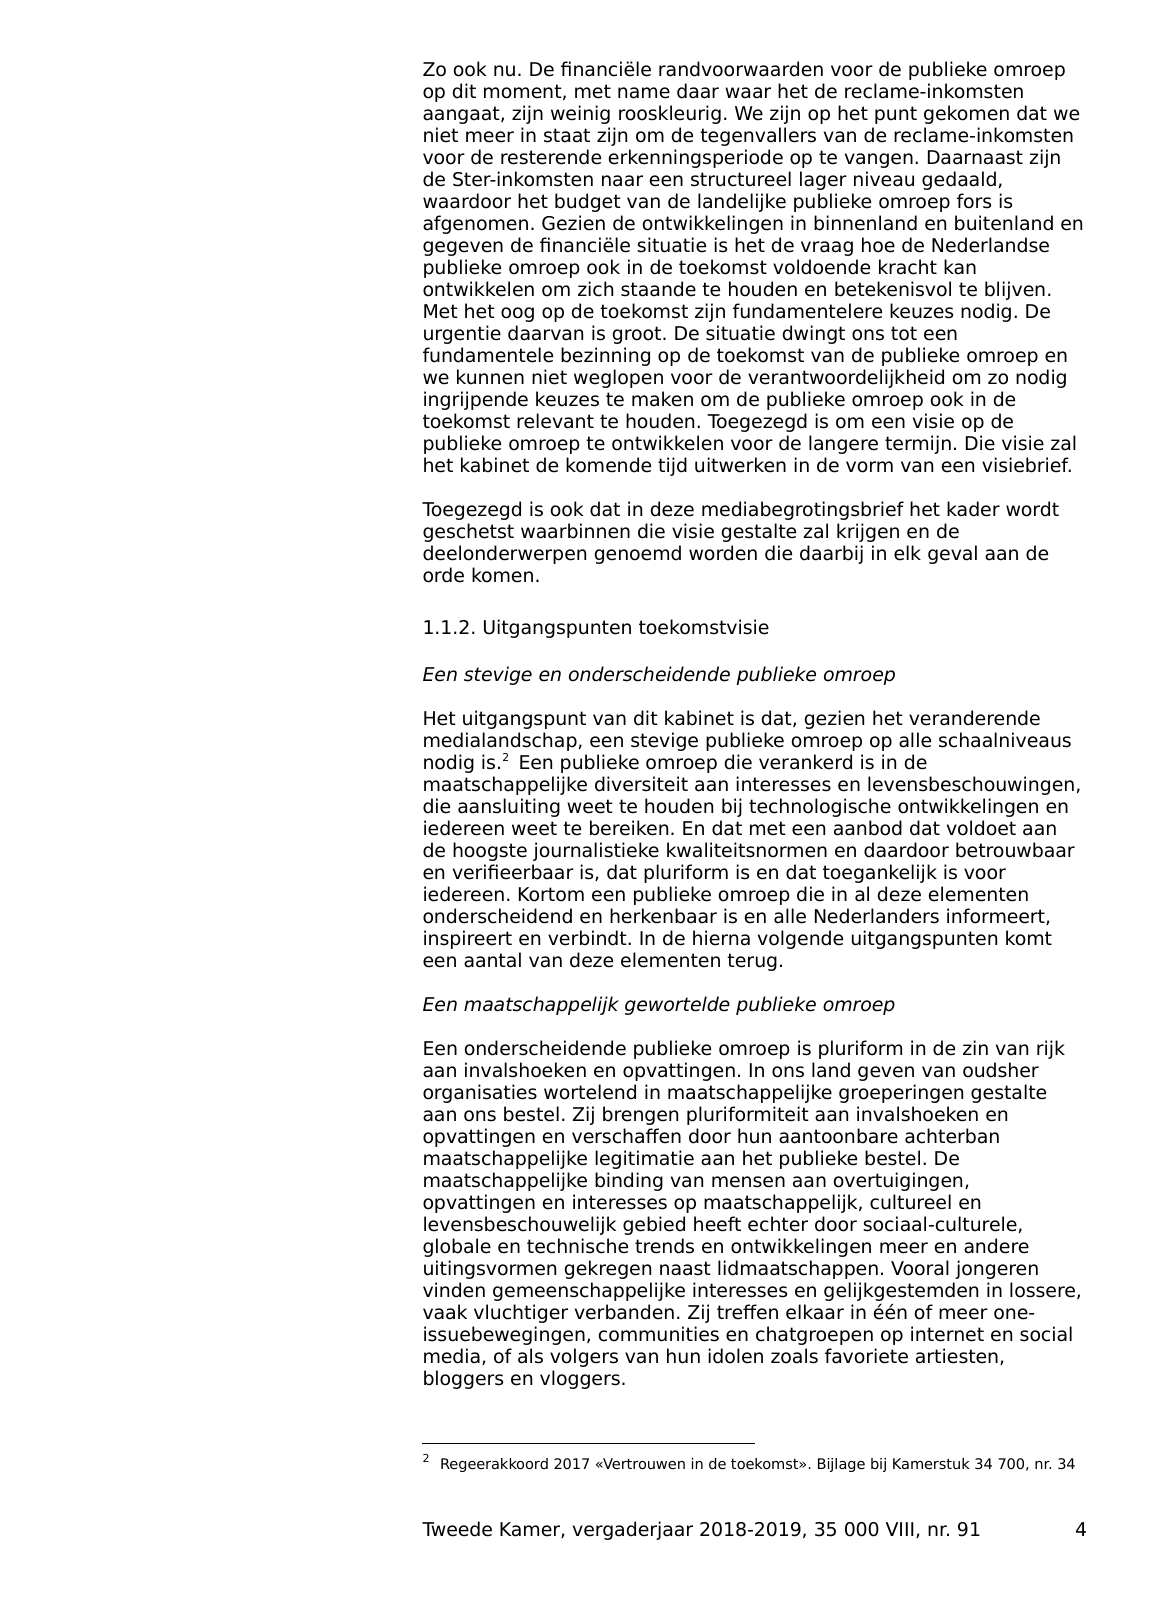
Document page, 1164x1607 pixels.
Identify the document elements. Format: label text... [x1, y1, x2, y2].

text Een onderscheidende publieke omroep is pluriform in de zin van rijk aan invalshoeken en opvattingen. In ons land geven van oudsher organisaties wortelend in maatschappelijke groeperingen gestalte aan ons bestel. Zij brengen pluriformiteit aan invalshoeken en opvattingen en verschaffen door hun aantoonbare achterban maatschappelijke legitimatie aan het publieke bestel. De maatschappelijke binding van mensen aan overtuigingen, opvattingen en interesses op maatschappelijk, cultureel en levensbeschouwelijk gebied heeft echter door sociaal-culturele, globale en technische trends en ontwikkelingen meer en andere uitingsvormen gekregen naast lidmaatschappen. Vooral jongeren vinden gemeenschappelijke interesses en gelijkgestemden in lossere, vaak vluchtiger verbanden. Zij treffen elkaar in één of meer one-issuebewegingen, communities en chatgroepen op internet en social media, of als volgers van hun idolen zoals favoriete artiesten, bloggers en vloggers. [422, 1038, 1087, 1390]
text Regeerakkoord 2017 «Vertrouwen in de toekomst». Bijlage bij Kamerstuk 34 700, nr. 34 [422, 1452, 1087, 1474]
text Het uitgangspunt van dit kabinet is dat, gezien het veranderende medialandschap, een stevige publieke omroep op alle schaalniveaus nodig is. Een publieke omroep die verankerd is in de maatschappelijke diversiteit aan interesses en levensbeschouwingen, die aansluiting weet te houden bij technologische ontwikkelingen en iedereen weet te bereiken. En dat met een aanbod dat voldoet aan de hoogste journalistieke kwaliteitsnormen en daardoor betrouwbaar en verifieerbaar is, dat pluriform is en dat toegankelijk is voor iedereen. Kortom een publieke omroep die in al deze elementen onderscheidend en herkenbaar is en alle Nederlanders informeert, inspireert en verbindt. In de hierna volgende uitgangspunten komt een aantal van deze elementen terug. [422, 708, 1087, 972]
subtitle Een maatschappelijk gewortelde publieke omroep [422, 994, 1087, 1016]
subtitle 1.1.2. Uitgangspunten toekomstvisie [422, 617, 1087, 639]
text Zo ook nu. De financiële randvoorwaarden voor de publieke omroep op dit moment, met name daar waar het de reclame-inkomsten aangaat, zijn weinig rooskleurig. We zijn op het punt gekomen dat we niet meer in staat zijn om de tegenvallers van de reclame-inkomsten voor de resterende erkenningsperiode op te vangen. Daarnaast zijn de Ster-inkomsten naar een structureel lager niveau gedaald, waardoor het budget van de landelijke publieke omroep fors is afgenomen. Gezien de ontwikkelingen in binnenland en buitenland en gegeven de financiële situatie is het de vraag hoe de Nederlandse publieke omroep ook in de toekomst voldoende kracht kan ontwikkelen om zich staande te houden en betekenisvol te blijven. Met het oog op de toekomst zijn fundamentelere keuzes nodig. De urgentie daarvan is groot. De situatie dwingt ons tot een fundamentele bezinning op de toekomst van de publieke omroep en we kunnen niet weglopen voor de verantwoordelijkheid om zo nodig ingrijpende keuzes te maken om de publieke omroep ook in de toekomst relevant te houden. Toegezegd is om een visie op de publieke omroep te ontwikkelen voor de langere termijn. Die visie zal het kabinet de komende tijd uitwerken in de vorm van een visiebrief. [422, 59, 1087, 477]
subtitle Een stevige en onderscheidende publieke omroep [422, 664, 1087, 686]
text Toegezegd is ook dat in deze mediabegrotingsbrief het kader wordt geschetst waarbinnen die visie gestalte zal krijgen en de deelonderwerpen genoemd worden die daarbij in elk geval aan de orde komen. [422, 499, 1087, 587]
